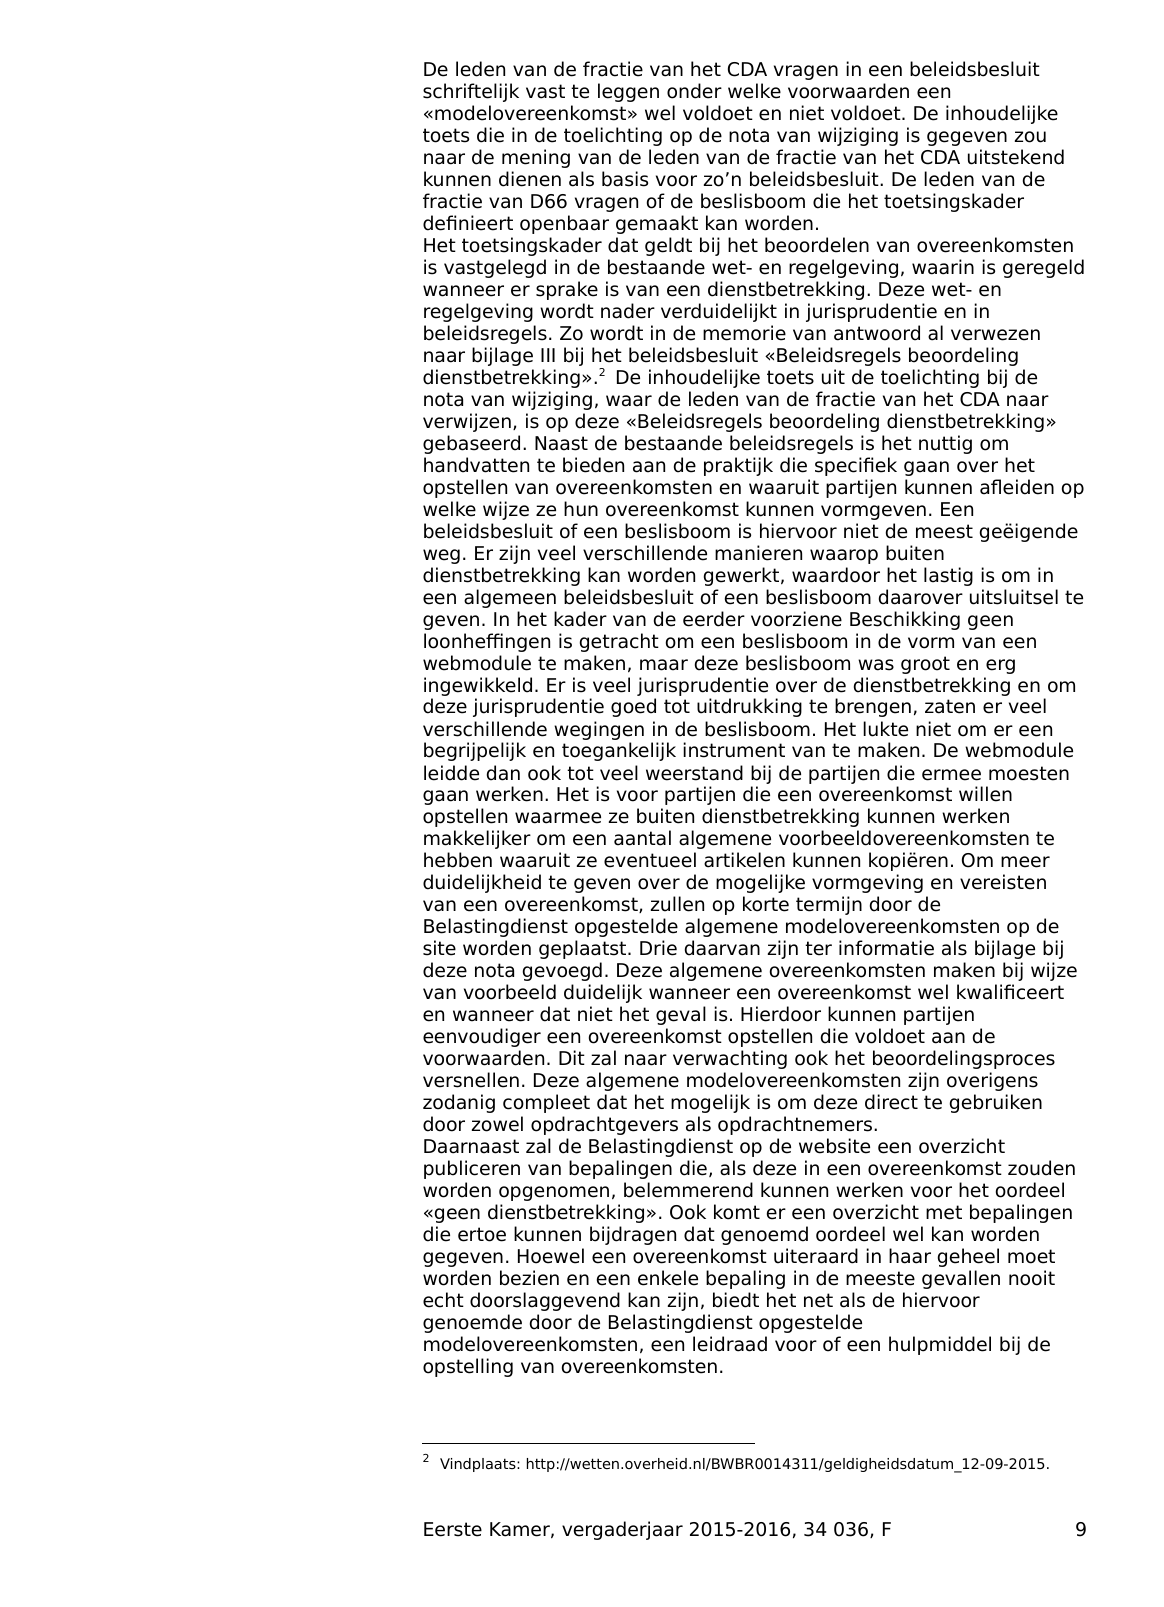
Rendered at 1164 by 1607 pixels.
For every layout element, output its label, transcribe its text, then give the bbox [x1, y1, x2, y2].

text Het toetsingskader dat geldt bij het beoordelen van overeenkomsten is vastgelegd in de bestaande wet- en regelgeving, waarin is geregeld wanneer er sprake is van een dienstbetrekking. Deze wet- en regelgeving wordt nader verduidelijkt in jurisprudentie en in beleidsregels. Zo wordt in de memorie van antwoord al verwezen naar bijlage III bij het beleidsbesluit «Beleidsregels beoordeling dienstbetrekking». De inhoudelijke toets uit de toelichting bij de nota van wijziging, waar de leden van de fractie van het CDA naar verwijzen, is op deze «Beleidsregels beoordeling dienstbetrekking» gebaseerd. Naast de bestaande beleidsregels is het nuttig om handvatten te bieden aan de praktijk die specifiek gaan over het opstellen van overeenkomsten en waaruit partijen kunnen afleiden op welke wijze ze hun overeenkomst kunnen vormgeven. Een beleidsbesluit of een beslisboom is hiervoor niet de meest geëigende weg. Er zijn veel verschillende manieren waarop buiten dienstbetrekking kan worden gewerkt, waardoor het lastig is om in een algemeen beleidsbesluit of een beslisboom daarover uitsluitsel te geven. In het kader van de eerder voorziene Beschikking geen loonheffingen is getracht om een beslisboom in de vorm van een webmodule te maken, maar deze beslisboom was groot en erg ingewikkeld. Er is veel jurisprudentie over de dienstbetrekking en om deze jurisprudentie goed tot uitdrukking te brengen, zaten er veel verschillende wegingen in de beslisboom. Het lukte niet om er een begrijpelijk en toegankelijk instrument van te maken. De webmodule leidde dan ook tot veel weerstand bij de partijen die ermee moesten gaan werken. Het is voor partijen die een overeenkomst willen opstellen waarmee ze buiten dienstbetrekking kunnen werken makkelijker om een aantal algemene voorbeeldovereenkomsten te hebben waaruit ze eventueel artikelen kunnen kopiëren. Om meer duidelijkheid te geven over de mogelijke vormgeving en vereisten van een overeenkomst, zullen op korte termijn door de Belastingdienst opgestelde algemene modelovereenkomsten op de site worden geplaatst. Drie daarvan zijn ter informatie als bijlage bij deze nota gevoegd. Deze algemene overeenkomsten maken bij wijze van voorbeeld duidelijk wanneer een overeenkomst wel kwalificeert en wanneer dat niet het geval is. Hierdoor kunnen partijen eenvoudiger een overeenkomst opstellen die voldoet aan de voorwaarden. Dit zal naar verwachting ook het beoordelingsproces versnellen. Deze algemene modelovereenkomsten zijn overigens zodanig compleet dat het mogelijk is om deze direct te gebruiken door zowel opdrachtgevers als opdrachtnemers. [422, 235, 1087, 1136]
text Daarnaast zal de Belastingdienst op de website een overzicht publiceren van bepalingen die, als deze in een overeenkomst zouden worden opgenomen, belemmerend kunnen werken voor het oordeel «geen dienstbetrekking». Ook komt er een overzicht met bepalingen die ertoe kunnen bijdragen dat genoemd oordeel wel kan worden gegeven. Hoewel een overeenkomst uiteraard in haar geheel moet worden bezien en een enkele bepaling in de meeste gevallen nooit echt doorslaggevend kan zijn, biedt het net als de hiervoor genoemde door de Belastingdienst opgestelde modelovereenkomsten, een leidraad voor of een hulpmiddel bij de opstelling van overeenkomsten. [422, 1136, 1087, 1378]
text De leden van de fractie van het CDA vragen in een beleidsbesluit schriftelijk vast te leggen onder welke voorwaarden een «modelovereenkomst» wel voldoet en niet voldoet. De inhoudelijke toets die in de toelichting op de nota van wijziging is gegeven zou naar de mening van de leden van de fractie van het CDA uitstekend kunnen dienen als basis voor zo’n beleidsbesluit. De leden van de fractie van D66 vragen of de beslisboom die het toetsingskader definieert openbaar gemaakt kan worden. [422, 59, 1087, 235]
text Vindplaats: http://wetten.overheid.nl/BWBR0014311/geldigheidsdatum_12-09-2015. [422, 1452, 1087, 1474]
